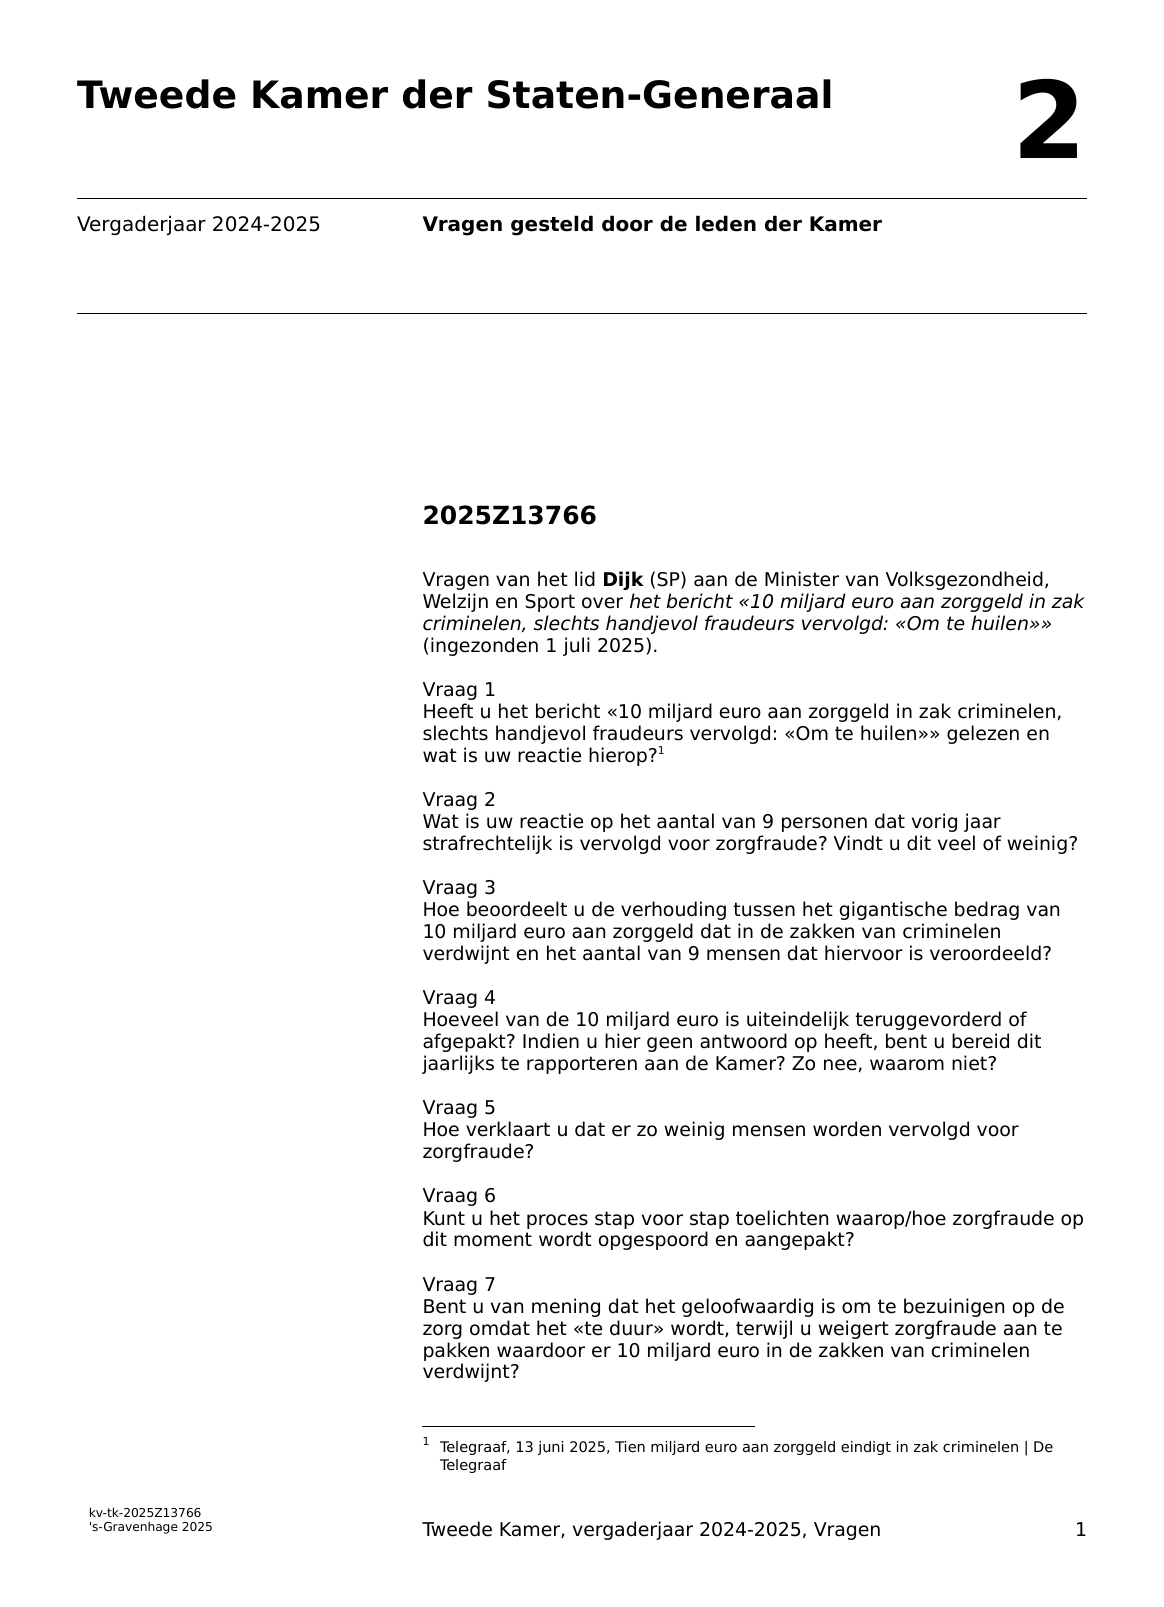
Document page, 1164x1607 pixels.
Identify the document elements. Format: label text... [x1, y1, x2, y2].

text Vraag 6 [422, 1185, 1087, 1207]
text Heeft u het bericht «10 miljard euro aan zorggeld in zak criminelen, slechts handjevol fraudeurs vervolgd: «Om te huilen»» gelezen en wat is uw reactie hierop? [422, 701, 1087, 767]
text Kunt u het proces stap voor stap toelichten waarop/hoe zorgfraude op dit moment wordt opgespoord en aangepakt? [422, 1207, 1087, 1251]
text 's-Gravenhage 2025 [88, 1520, 323, 1534]
table_header Tweede Kamer der Staten-Generaal [77, 59, 886, 198]
table_cell Vergaderjaar 2024-2025 [77, 199, 422, 313]
text Wat is uw reactie op het aantal van 9 personen dat vorig jaar strafrechtelijk is vervolgd voor zorgfraude? Vindt u dit veel of weinig? [422, 811, 1087, 855]
text Vraag 7 [422, 1273, 1087, 1296]
text Vraag 2 [422, 789, 1087, 811]
text Vraag 5 [422, 1097, 1087, 1119]
text Vragen van het lid Dijk (SP) aan de Minister van Volksgezondheid, Welzijn en Sport over het bericht «10 miljard euro aan zorggeld in zak criminelen, slechts handjevol fraudeurs vervolgd: «Om te huilen»» (ingezonden 1 juli 2025). [422, 569, 1087, 657]
text Bent u van mening dat het geloofwaardig is om te bezuinigen op de zorg omdat het «te duur» wordt, terwijl u weigert zorgfraude aan te pakken waardoor er 10 miljard euro in de zakken van criminelen verdwijnt? [422, 1296, 1087, 1383]
text kv-tk-2025Z13766 [88, 1506, 323, 1520]
text Hoe verklaart u dat er zo weinig mensen worden vervolgd voor zorgfraude? [422, 1119, 1087, 1163]
text Vraag 3 [422, 877, 1087, 899]
text Vraag 4 [422, 987, 1087, 1009]
text Vraag 1 [422, 679, 1087, 701]
text Telegraaf, 13 juni 2025, Tien miljard euro aan zorggeld eindigt in zak criminelen | De Telegraaf [422, 1435, 1087, 1474]
table_cell Vragen gesteld door de leden der Kamer [422, 199, 1087, 313]
text 2025Z13766 [422, 501, 1087, 531]
text Hoe beoordeelt u de verhouding tussen het gigantische bedrag van 10 miljard euro aan zorggeld dat in de zakken van criminelen verdwijnt en het aantal van 9 mensen dat hiervoor is veroordeeld? [422, 899, 1087, 965]
text Hoeveel van de 10 miljard euro is uiteindelijk teruggevorderd of afgepakt? Indien u hier geen antwoord op heeft, bent u bereid dit jaarlijks te rapporteren aan de Kamer? Zo nee, waarom niet? [422, 1009, 1087, 1075]
table_header 2 [886, 59, 1087, 198]
